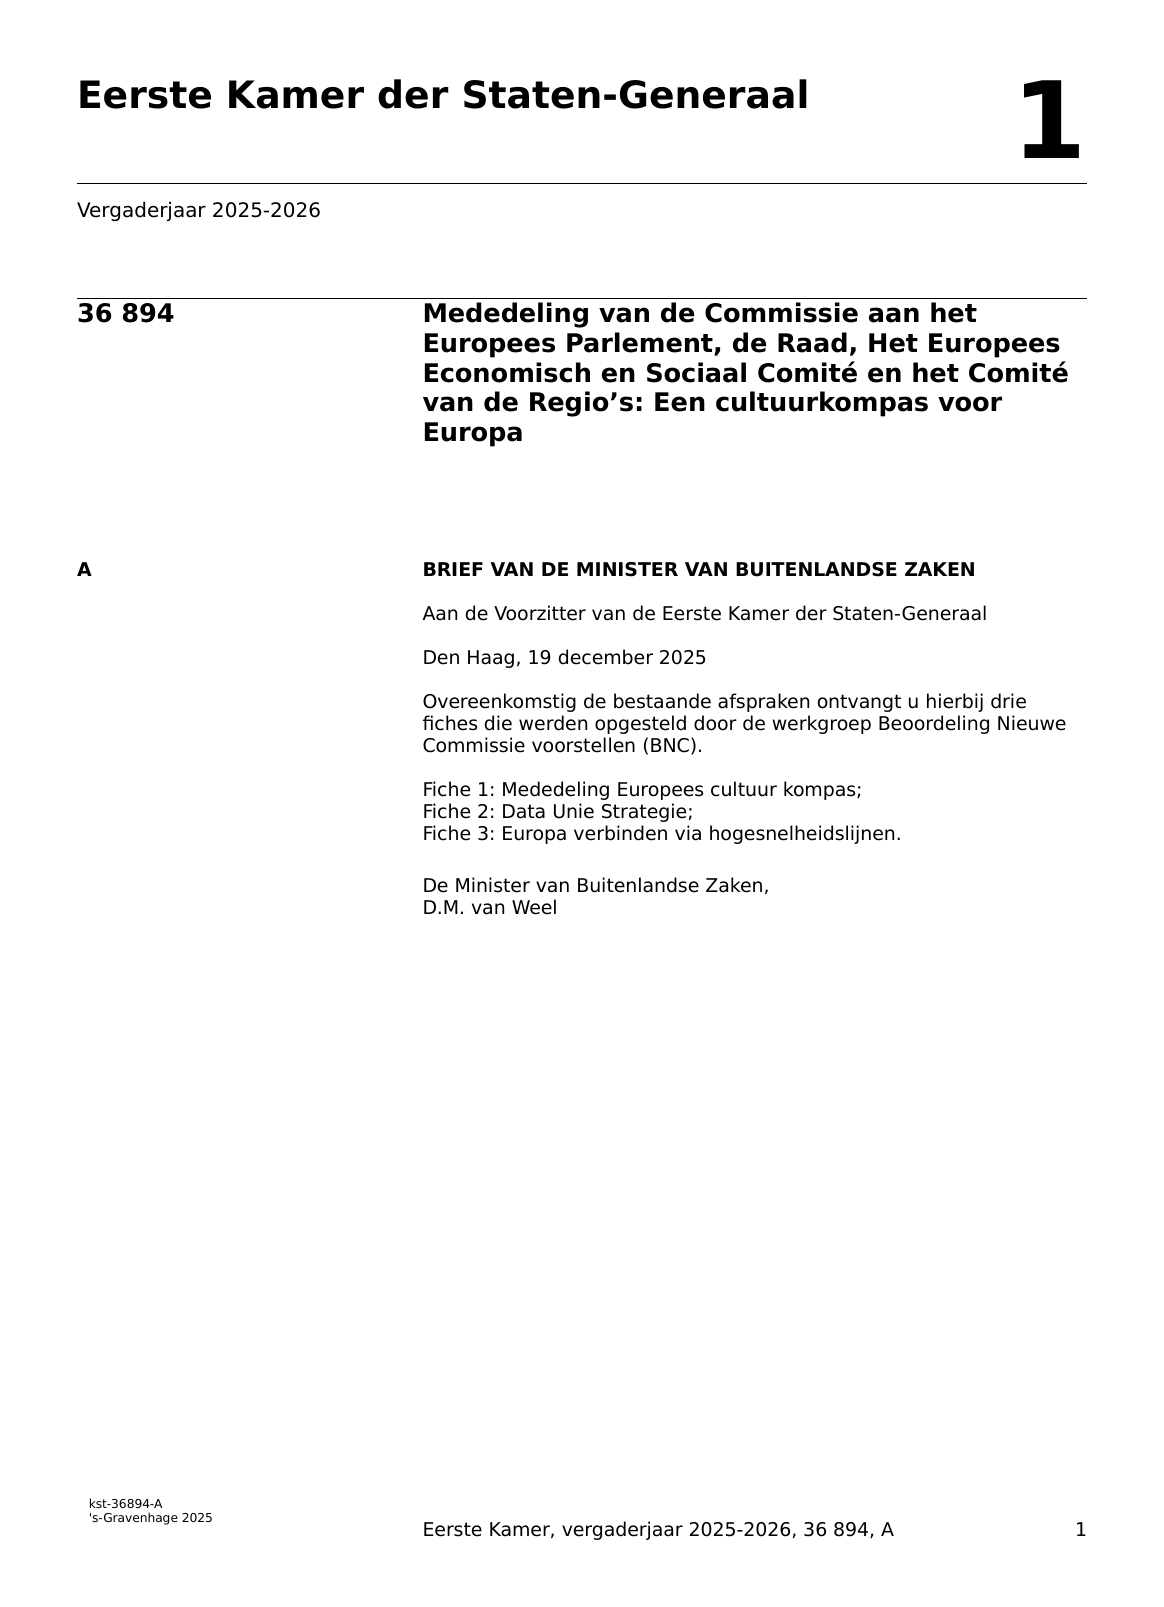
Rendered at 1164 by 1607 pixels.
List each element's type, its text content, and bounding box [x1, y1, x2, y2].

table_header Eerste Kamer der Staten-Generaal [77, 59, 886, 183]
subtitle A BRIEF VAN DE MINISTER VAN BUITENLANDSE ZAKEN [77, 558, 1087, 580]
subtitle 36 894 Mededeling van de Commissie aan het Europees Parlement, de Raad, Het Europees Economisch en Sociaal Comité en het Comité van de Regio’s: Een cultuurkompas voor Europa [77, 299, 1087, 447]
table_cell Vergaderjaar 2025-2026 [77, 184, 1087, 298]
text De Minister van Buitenlandse Zaken, D.M. van Weel [422, 875, 1087, 919]
text 's-Gravenhage 2025 [88, 1511, 323, 1525]
text kst-36894-A [88, 1497, 323, 1511]
text Fiche 3: Europa verbinden via hogesnelheidslijnen. [422, 823, 1087, 845]
table_header 1 [886, 59, 1087, 183]
text Den Haag, 19 december 2025 [422, 647, 1087, 669]
text Aan de Voorzitter van de Eerste Kamer der Staten-Generaal [422, 603, 1087, 624]
text Overeenkomstig de bestaande afspraken ontvangt u hierbij drie fiches die werden opgesteld door de werkgroep Beoordeling Nieuwe Commissie voorstellen (BNC). [422, 691, 1087, 757]
text Fiche 1: Mededeling Europees cultuur kompas; [422, 779, 1087, 801]
text Fiche 2: Data Unie Strategie; [422, 801, 1087, 823]
